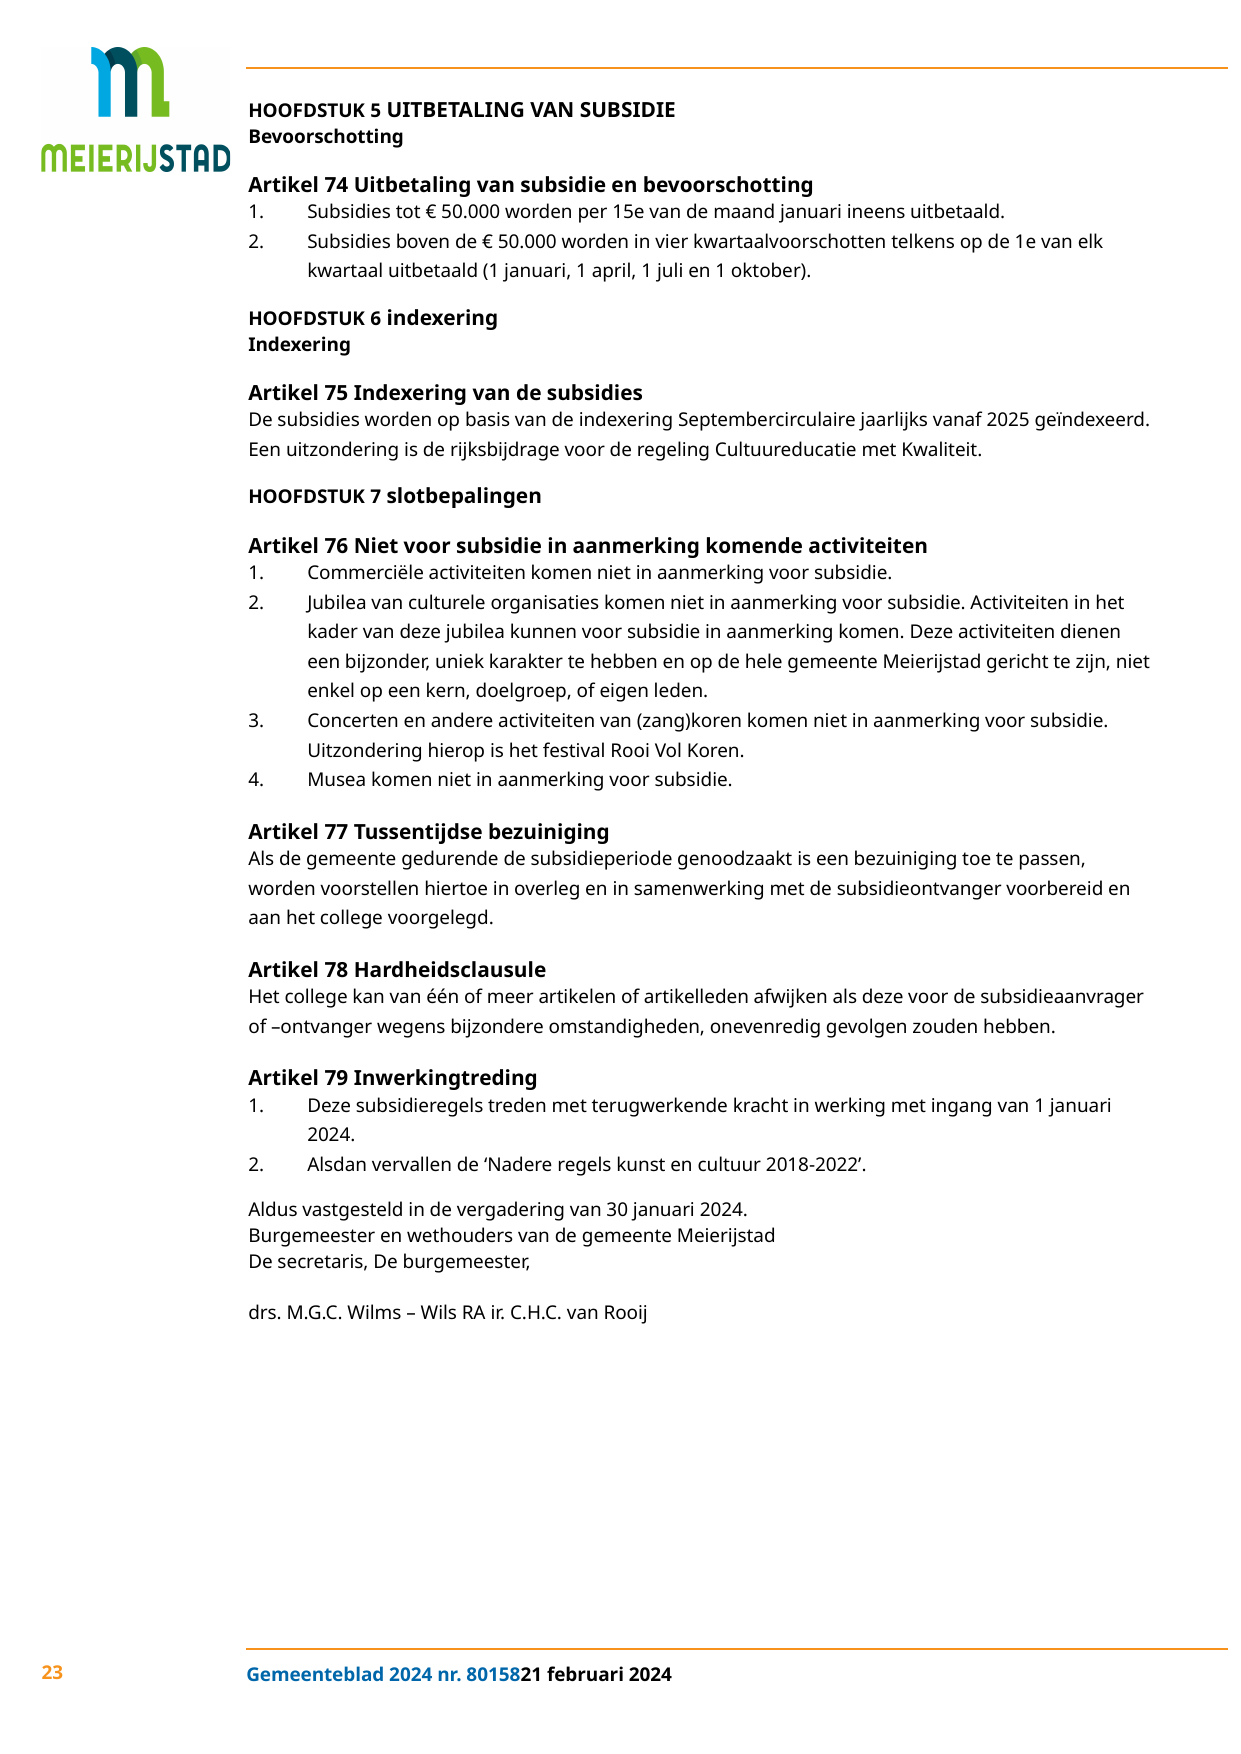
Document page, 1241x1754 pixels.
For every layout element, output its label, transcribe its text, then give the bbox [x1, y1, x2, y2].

text HOOFDSTUK 7 slotbepalingen [248, 482, 1152, 510]
text Bevoorschotting [248, 123, 1152, 149]
text Artikel 76 Niet voor subsidie in aanmerking komende activiteiten [248, 531, 1152, 559]
text Indexering [248, 331, 1152, 357]
text Artikel 74 Uitbetaling van subsidie en bevoorschotting [248, 170, 1152, 198]
text De subsidies worden op basis van de indexering Septembercirculaire jaarlijks vanaf 2025 geïndexeerd. Een uitzondering is de rijksbijdrage voor de regeling Cultuureducatie met Kwaliteit. [248, 406, 1152, 462]
text HOOFDSTUK 5 UITBETALING VAN SUBSIDIE [248, 95, 1152, 123]
text Aldus vastgesteld in de vergadering van 30 januari 2024. [248, 1197, 1152, 1222]
list Jubilea van culturele organisaties komen niet in aanmerking voor subsidie. Activiteiten in het kader van deze jubilea kunnen voor subsidie in aanmerking komen. Deze activiteiten dienen een bijzonder, uniek karakter te hebben en op de hele gemeente Meierijstad gericht te zijn, niet enkel op een kern, doelgroep, of eigen leden. [248, 589, 1152, 703]
list Subsidies tot € 50.000 worden per 15e van de maand januari ineens uitbetaald. [248, 198, 1152, 224]
text De secretaris, De burgemeester, [248, 1248, 1152, 1274]
list Alsdan vervallen de ‘Nadere regels kunst en cultuur 2018-2022’. [248, 1151, 1152, 1177]
list Musea komen niet in aanmerking voor subsidie. [248, 766, 1152, 792]
text HOOFDSTUK 6 indexering [248, 303, 1152, 331]
list Subsidies boven de € 50.000 worden in vier kwartaalvoorschotten telkens op de 1e van elk kwartaal uitbetaald (1 januari, 1 april, 1 juli en 1 oktober). [248, 228, 1152, 283]
text Als de gemeente gedurende de subsidieperiode genoodzaakt is een bezuiniging toe te passen, worden voorstellen hiertoe in overleg en in samenwerking met de subsidieontvanger voorbereid en aan het college voorgelegd. [248, 845, 1152, 930]
list Concerten en andere activiteiten van (zang)koren komen niet in aanmerking voor subsidie. Uitzondering hierop is het festival Rooi Vol Koren. [248, 707, 1152, 763]
text drs. M.G.C. Wilms – Wils RA ir. C.H.C. van Rooij [248, 1299, 1152, 1325]
text Burgemeester en wethouders van de gemeente Meierijstad [248, 1222, 1152, 1248]
list Deze subsidieregels treden met terugwerkende kracht in werking met ingang van 1 januari 2024. [248, 1092, 1152, 1147]
list Commerciële activiteiten komen niet in aanmerking voor subsidie. [248, 559, 1152, 585]
text Artikel 78 Hardheidsclausule [248, 955, 1152, 983]
text Het college kan van één of meer artikelen of artikelleden afwijken als deze voor de subsidieaanvrager of –ontvanger wegens bijzondere omstandigheden, onevenredig gevolgen zouden hebben. [248, 983, 1152, 1039]
text Artikel 75 Indexering van de subsidies [248, 378, 1152, 406]
text Artikel 79 Inwerkingtreding [248, 1063, 1152, 1092]
picture [41, 47, 231, 172]
text Artikel 77 Tussentijdse bezuiniging [248, 817, 1152, 845]
